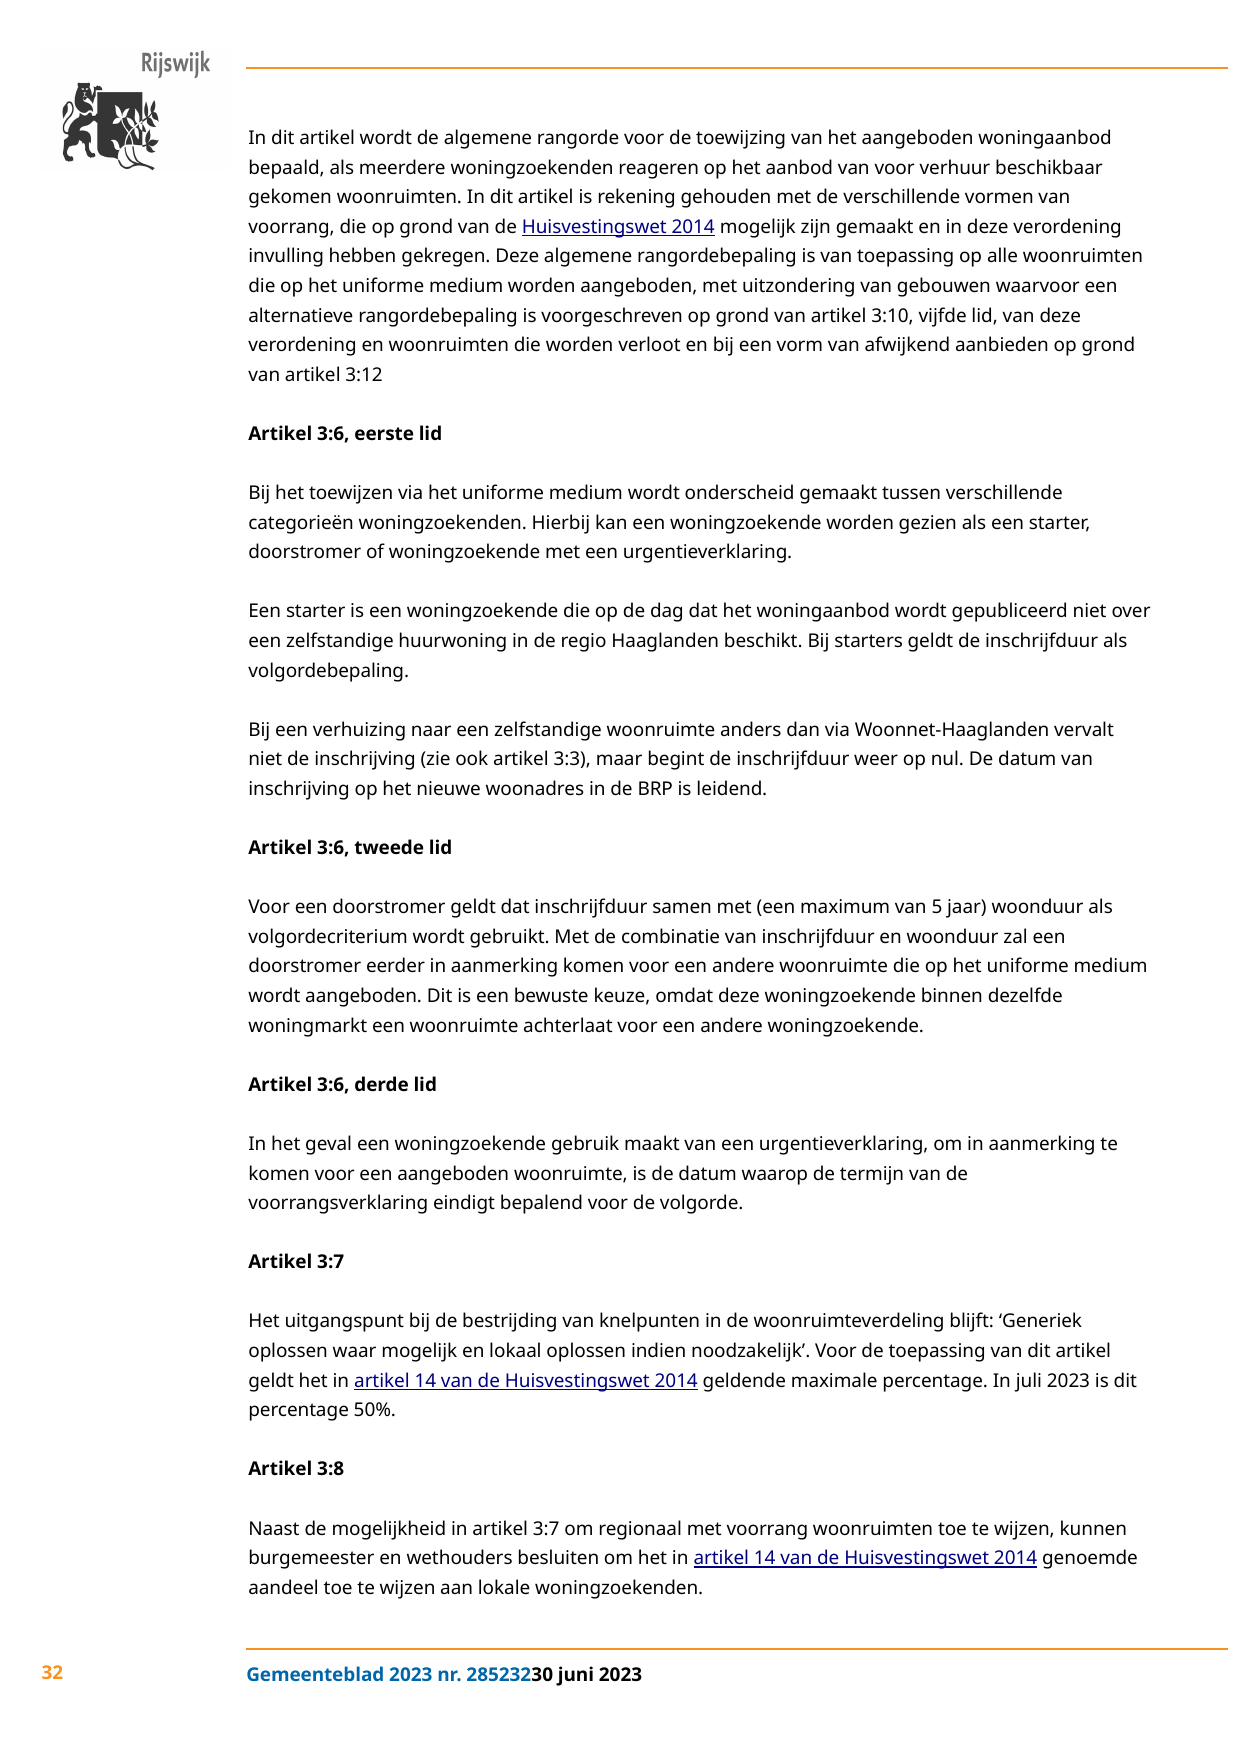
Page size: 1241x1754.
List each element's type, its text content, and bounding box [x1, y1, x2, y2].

text Artikel 3:6, eerste lid [248, 420, 1152, 446]
text Artikel 3:8 [248, 1456, 1152, 1481]
text Artikel 3:6, tweede lid [248, 834, 1152, 860]
text Artikel 3:7 [248, 1248, 1152, 1274]
text Artikel 3:6, derde lid [248, 1071, 1152, 1097]
text Bij het toewijzen via het uniforme medium wordt onderscheid gemaakt tussen verschillende categorieën woningzoekenden. Hierbij kan een woningzoekende worden gezien als een starter, doorstromer of woningzoekende met een urgentieverklaring. [248, 479, 1152, 564]
text Voor een doorstromer geldt dat inschrijfduur samen met (een maximum van 5 jaar) woonduur als volgordecriterium wordt gebruikt. Met de combinatie van inschrijfduur en woonduur zal een doorstromer eerder in aanmerking komen voor een andere woonruimte die op het uniforme medium wordt aangeboden. Dit is een bewuste keuze, omdat deze woningzoekende binnen dezelfde woningmarkt een woonruimte achterlaat voor een andere woningzoekende. [248, 893, 1152, 1038]
text Het uitgangspunt bij de bestrijding van knelpunten in de woonruimteverdeling blijft: ‘Generiek oplossen waar mogelijk en lokaal oplossen indien noodzakelijk’. Voor de toepassing van dit artikel geldt het in artikel 14 van de Huisvestingswet 2014 geldende maximale percentage. In juli 2023 is dit percentage 50%. [248, 1308, 1152, 1422]
text In dit artikel wordt de algemene rangorde voor de toewijzing van het aangeboden woningaanbod bepaald, als meerdere woningzoekenden reageren op het aanbod van voor verhuur beschikbaar gekomen woonruimten. In dit artikel is rekening gehouden met de verschillende vormen van voorrang, die op grond van de Huisvestingswet 2014 mogelijk zijn gemaakt en in deze verordening invulling hebben gekregen. Deze algemene rangordebepaling is van toepassing op alle woonruimten die op het uniforme medium worden aangeboden, met uitzondering van gebouwen waarvoor een alternatieve rangordebepaling is voorgeschreven op grond van artikel 3:10, vijfde lid, van deze verordening en woonruimten die worden verloot en bij een vorm van afwijkend aanbieden op grond van artikel 3:12 [248, 124, 1152, 387]
text Een starter is een woningzoekende die op de dag dat het woningaanbod wordt gepubliceerd niet over een zelfstandige huurwoning in de regio Haaglanden beschikt. Bij starters geldt de inschrijfduur als volgordebepaling. [248, 598, 1152, 683]
text Naast de mogelijkheid in artikel 3:7 om regionaal met voorrang woonruimten toe te wijzen, kunnen burgemeester en wethouders besluiten om het in artikel 14 van de Huisvestingswet 2014 genoemde aandeel toe te wijzen aan lokale woningzoekenden. [248, 1515, 1152, 1600]
text In het geval een woningzoekende gebruik maakt van een urgentieverklaring, om in aanmerking te komen voor een aangeboden woonruimte, is de datum waarop de termijn van de voorrangsverklaring eindigt bepalend voor de volgorde. [248, 1130, 1152, 1215]
picture [41, 47, 231, 172]
text Bij een verhuizing naar een zelfstandige woonruimte anders dan via Woonnet-Haaglanden vervalt niet de inschrijving (zie ook artikel 3:3), maar begint de inschrijfduur weer op nul. De datum van inschrijving op het nieuwe woonadres in de BRP is leidend. [248, 716, 1152, 801]
